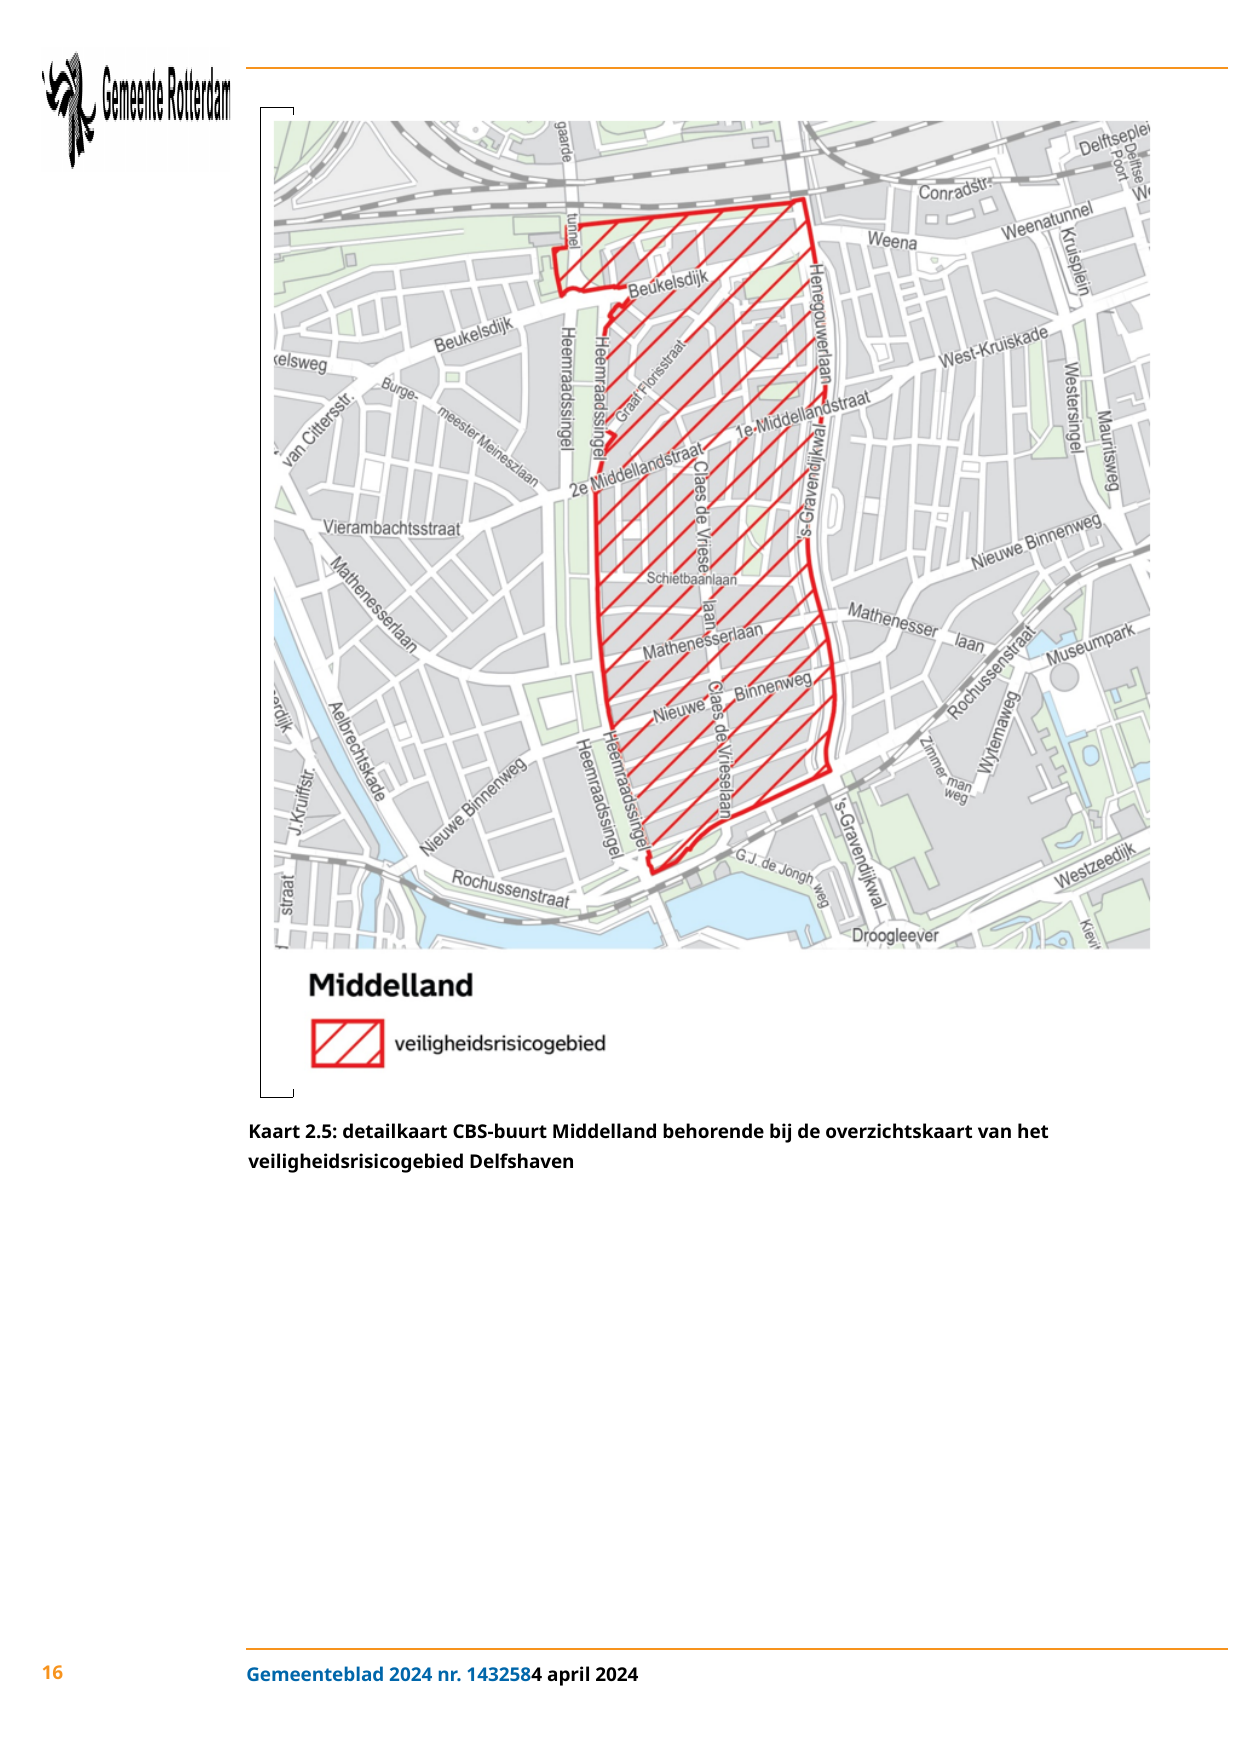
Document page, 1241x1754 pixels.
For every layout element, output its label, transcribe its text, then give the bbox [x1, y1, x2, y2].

picture [268, 115, 1155, 1089]
text Kaart 2.5: detailkaart CBS-buurt Middelland behorende bij de overzichtskaart van het veiligheidsrisicogebied Delfshaven [248, 1118, 1152, 1174]
picture [41, 47, 231, 172]
